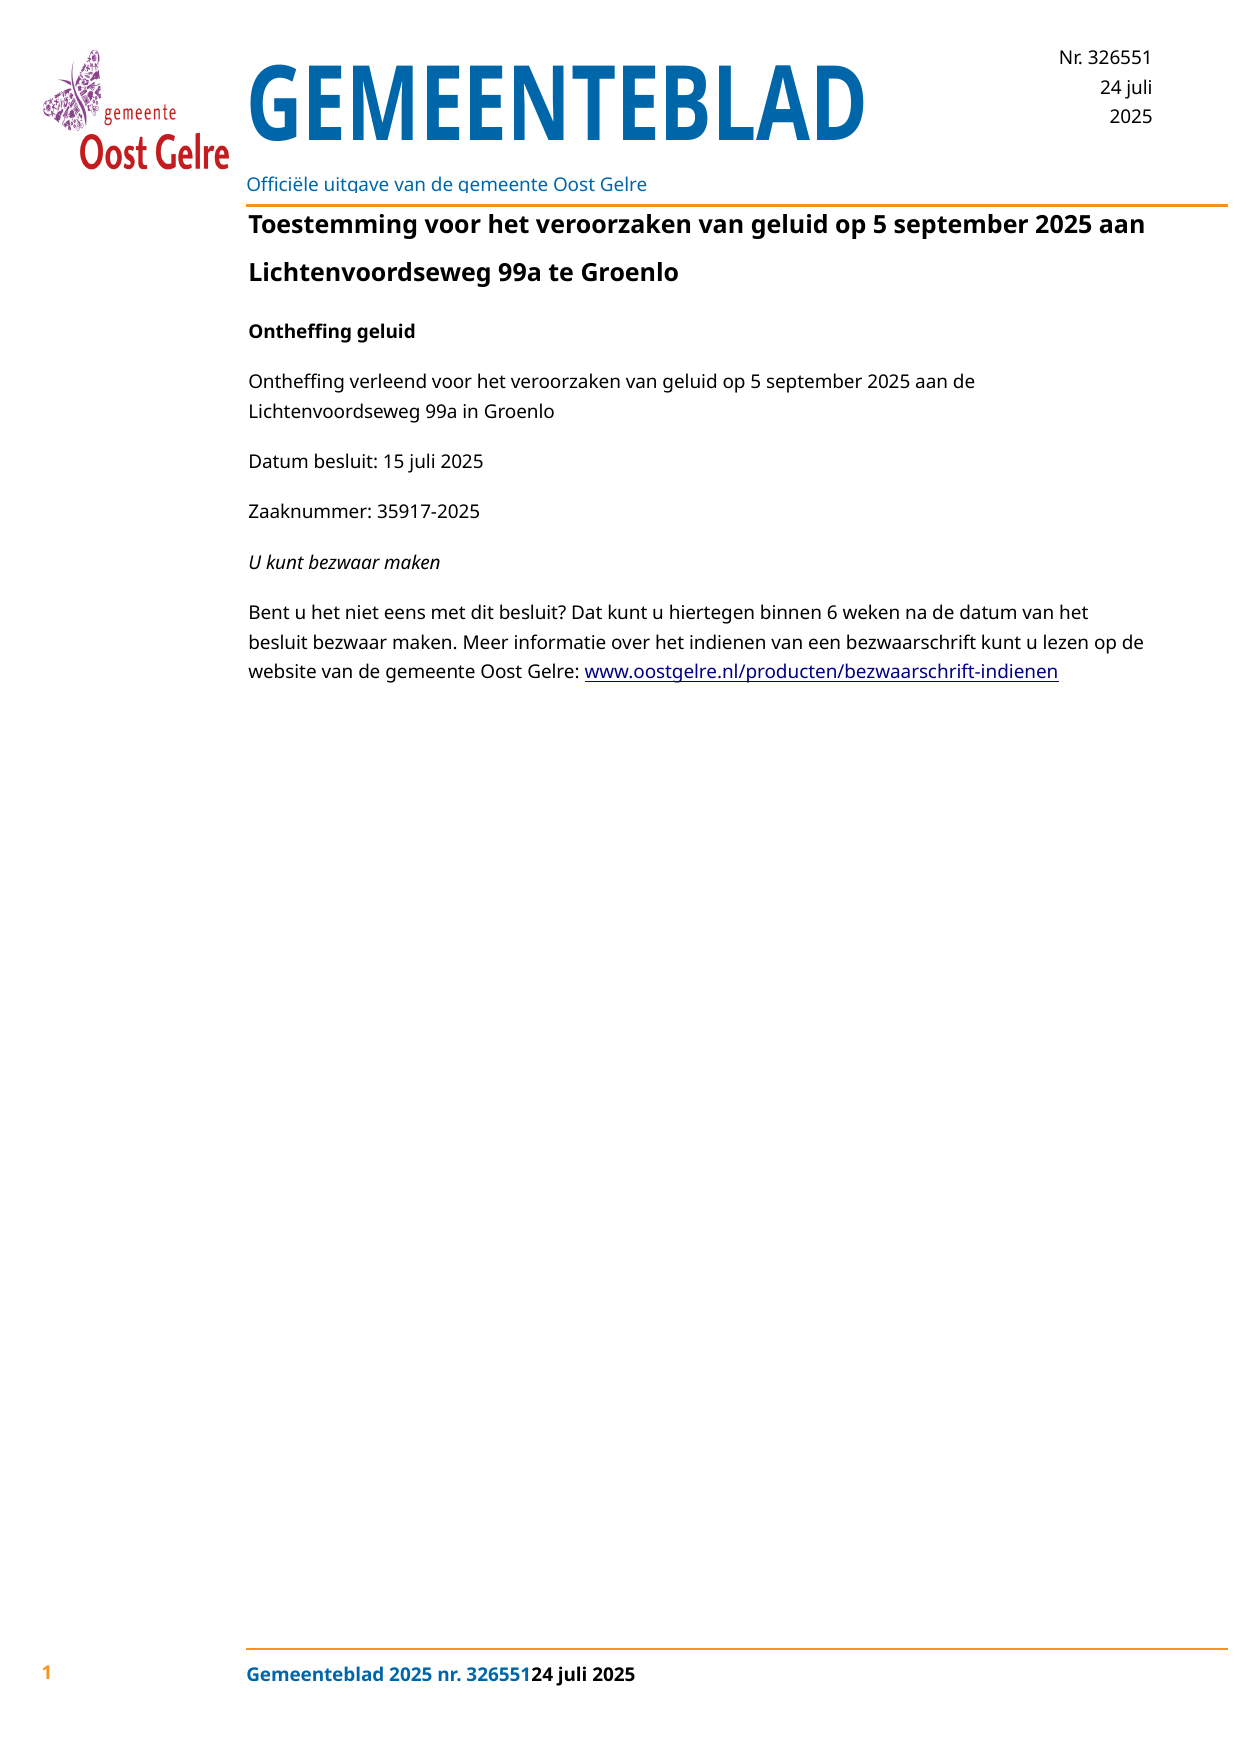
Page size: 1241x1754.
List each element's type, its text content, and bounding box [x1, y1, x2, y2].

picture [41, 47, 231, 172]
text Bent u het niet eens met dit besluit? Dat kunt u hiertegen binnen 6 weken na de datum van het besluit bezwaar maken. Meer informatie over het indienen van een bezwaarschrift kunt u lezen op de website van de gemeente Oost Gelre: www.oostgelre.nl/producten/bezwaarschrift-indienen [248, 599, 1152, 684]
text Ontheffing verleend voor het veroorzaken van geluid op 5 september 2025 aan de Lichtenvoordseweg 99a in Groenlo [248, 368, 1152, 424]
text Zaaknummer: 35917-2025 [248, 499, 1152, 524]
text Ontheffing geluid [248, 318, 1152, 344]
text Toestemming voor het veroorzaken van geluid op 5 september 2025 aan Lichtenvoordseweg 99a te Groenlo [248, 207, 1152, 288]
text Datum besluit: 15 juli 2025 [248, 448, 1152, 474]
text U kunt bezwaar maken [248, 549, 1152, 575]
